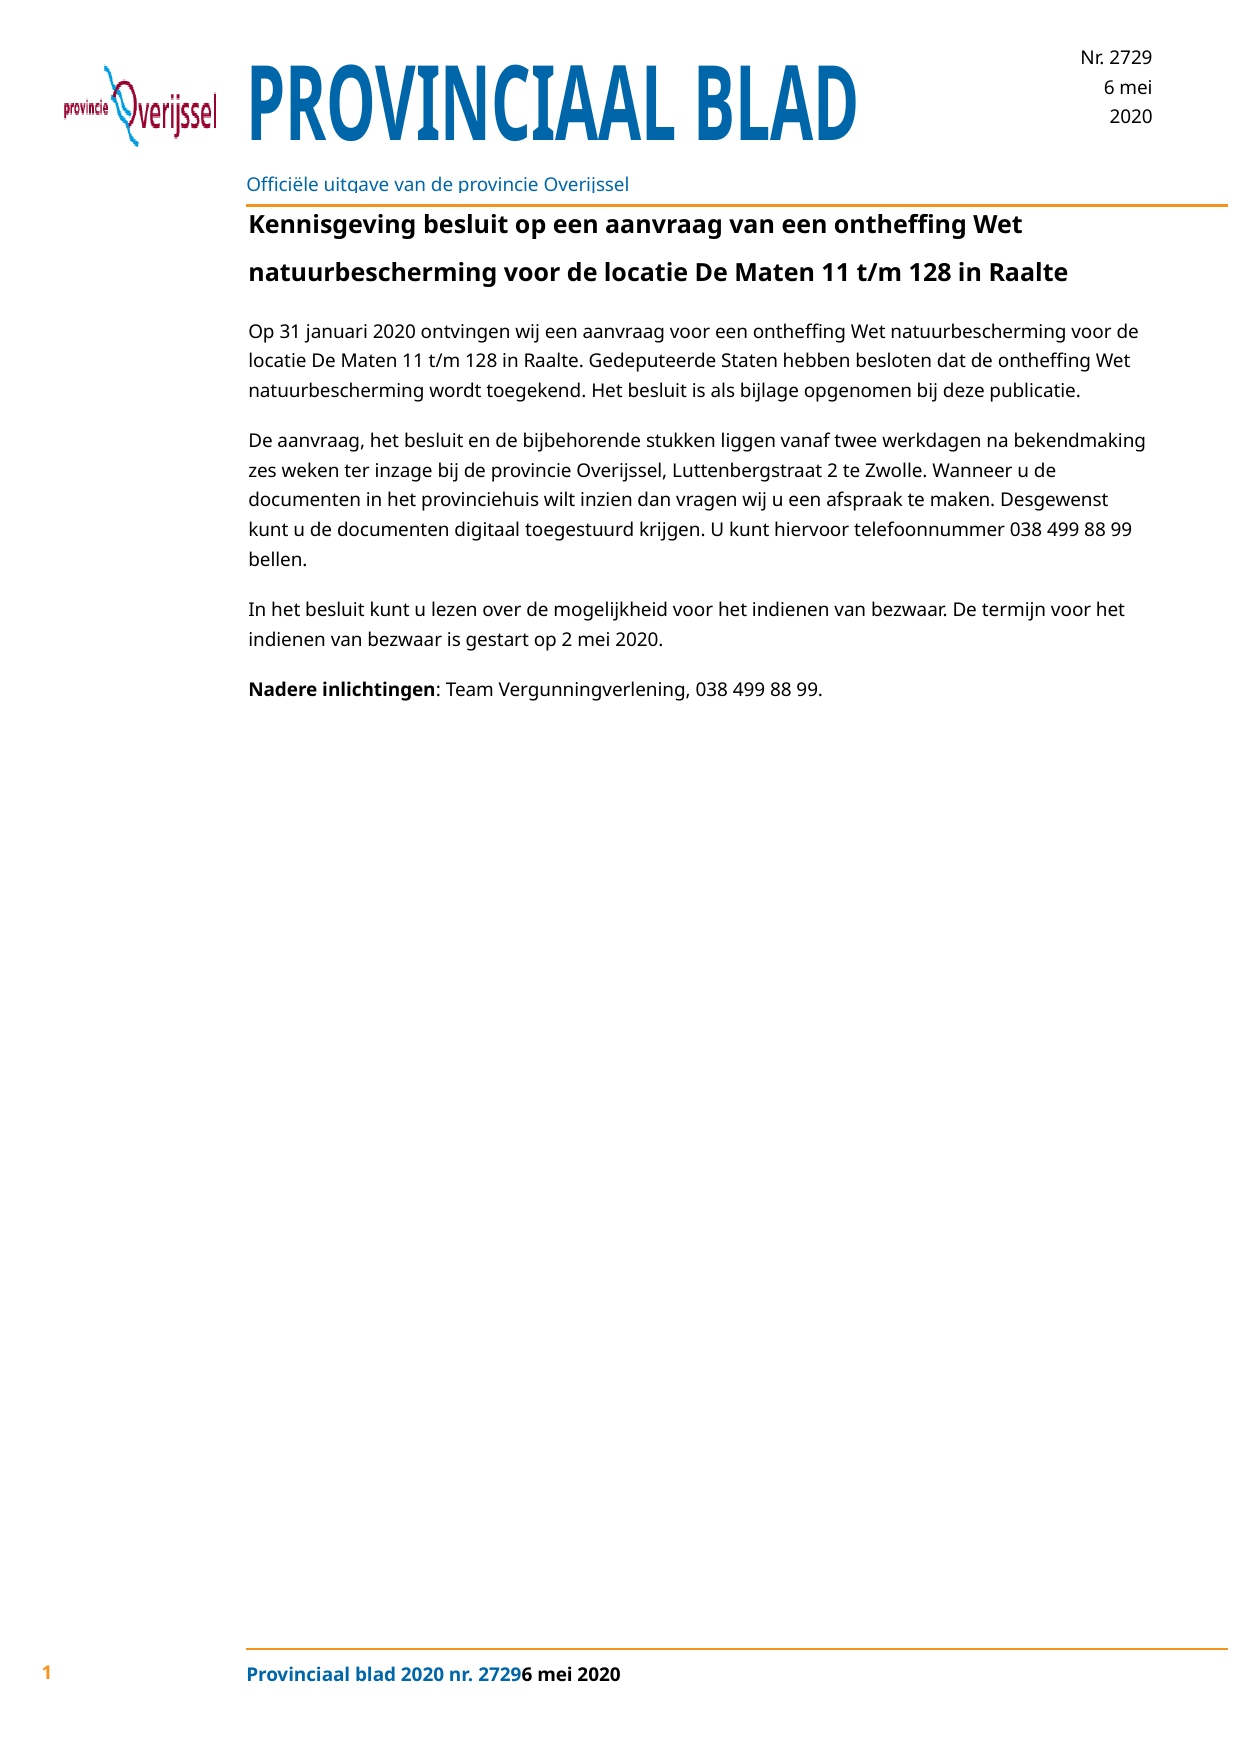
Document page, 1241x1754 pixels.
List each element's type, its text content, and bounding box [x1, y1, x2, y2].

text De aanvraag, het besluit en de bijbehorende stukken liggen vanaf twee werkdagen na bekendmaking zes weken ter inzage bij de provincie Overijssel, Luttenbergstraat 2 te Zwolle. Wanneer u de documenten in het provinciehuis wilt inzien dan vragen wij u een afspraak te maken. Desgewenst kunt u de documenten digitaal toegestuurd krijgen. U kunt hiervoor telefoonnummer 038 499 88 99 bellen. [248, 427, 1152, 572]
picture [41, 47, 231, 172]
text Op 31 januari 2020 ontvingen wij een aanvraag voor een ontheffing Wet natuurbescherming voor de locatie De Maten 11 t/m 128 in Raalte. Gedeputeerde Staten hebben besloten dat de ontheffing Wet natuurbescherming wordt toegekend. Het besluit is als bijlage opgenomen bij deze publicatie. [248, 318, 1152, 403]
text Kennisgeving besluit op een aanvraag van een ontheffing Wet natuurbescherming voor de locatie De Maten 11 t/m 128 in Raalte [248, 207, 1152, 288]
text Nadere inlichtingen: Team Vergunningverlening, 038 499 88 99. [248, 676, 1152, 702]
text In het besluit kunt u lezen over de mogelijkheid voor het indienen van bezwaar. De termijn voor het indienen van bezwaar is gestart op 2 mei 2020. [248, 596, 1152, 652]
